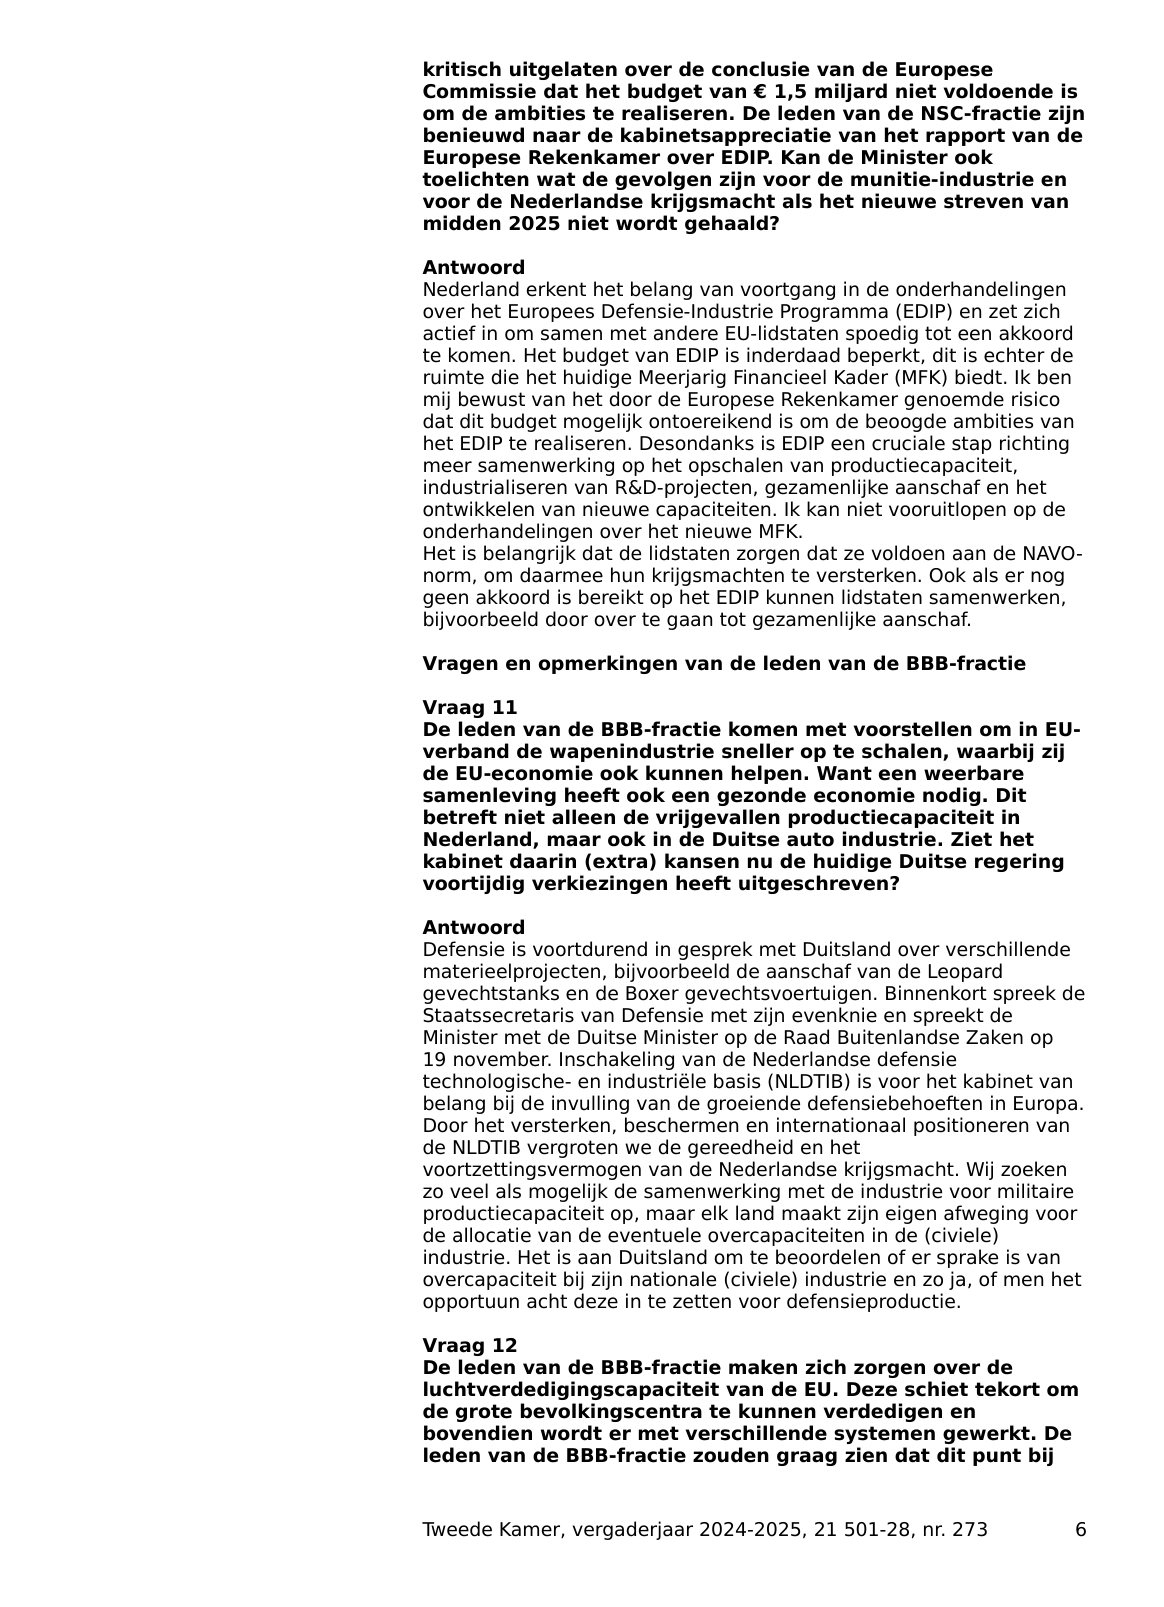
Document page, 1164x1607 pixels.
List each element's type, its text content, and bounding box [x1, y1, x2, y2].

text Antwoord [422, 917, 1087, 939]
text De leden van de BBB-fractie maken zich zorgen over de luchtverdedigingscapaciteit van de EU. Deze schiet tekort om de grote bevolkingscentra te kunnen verdedigen en bovendien wordt er met verschillende systemen gewerkt. De leden van de BBB-fractie zouden graag zien dat dit punt bij [422, 1357, 1087, 1467]
text Nederland erkent het belang van voortgang in de onderhandelingen over het Europees Defensie-Industrie Programma (EDIP) en zet zich actief in om samen met andere EU-lidstaten spoedig tot een akkoord te komen. Het budget van EDIP is inderdaad beperkt, dit is echter de ruimte die het huidige Meerjarig Financieel Kader (MFK) biedt. Ik ben mij bewust van het door de Europese Rekenkamer genoemde risico dat dit budget mogelijk ontoereikend is om de beoogde ambities van het EDIP te realiseren. Desondanks is EDIP een cruciale stap richting meer samenwerking op het opschalen van productiecapaciteit, industrialiseren van R&D-projecten, gezamenlijke aanschaf en het ontwikkelen van nieuwe capaciteiten. Ik kan niet vooruitlopen op de onderhandelingen over het nieuwe MFK. [422, 279, 1087, 543]
text De leden van de BBB-fractie komen met voorstellen om in EU-verband de wapenindustrie sneller op te schalen, waarbij zij de EU-economie ook kunnen helpen. Want een weerbare samenleving heeft ook een gezonde economie nodig. Dit betreft niet alleen de vrijgevallen productiecapaciteit in Nederland, maar ook in de Duitse auto industrie. Ziet het kabinet daarin (extra) kansen nu de huidige Duitse regering voortijdig verkiezingen heeft uitgeschreven? [422, 719, 1087, 895]
text Antwoord [422, 257, 1087, 279]
text kritisch uitgelaten over de conclusie van de Europese Commissie dat het budget van € 1,5 miljard niet voldoende is om de ambities te realiseren. De leden van de NSC-fractie zijn benieuwd naar de kabinetsappreciatie van het rapport van de Europese Rekenkamer over EDIP. Kan de Minister ook toelichten wat de gevolgen zijn voor de munitie-industrie en voor de Nederlandse krijgsmacht als het nieuwe streven van midden 2025 niet wordt gehaald? [422, 59, 1087, 235]
text Vraag 12 [422, 1335, 1087, 1357]
text Defensie is voortdurend in gesprek met Duitsland over verschillende materieelprojecten, bijvoorbeeld de aanschaf van de Leopard gevechtstanks en de Boxer gevechtsvoertuigen. Binnenkort spreek de Staatssecretaris van Defensie met zijn evenknie en spreekt de Minister met de Duitse Minister op de Raad Buitenlandse Zaken op 19 november. Inschakeling van de Nederlandse defensie technologische- en industriële basis (NLDTIB) is voor het kabinet van belang bij de invulling van de groeiende defensiebehoeften in Europa. Door het versterken, beschermen en internationaal positioneren van de NLDTIB vergroten we de gereedheid en het voortzettingsvermogen van de Nederlandse krijgsmacht. Wij zoeken zo veel als mogelijk de samenwerking met de industrie voor militaire productiecapaciteit op, maar elk land maakt zijn eigen afweging voor de allocatie van de eventuele overcapaciteiten in de (civiele) industrie. Het is aan Duitsland om te beoordelen of er sprake is van overcapaciteit bij zijn nationale (civiele) industrie en zo ja, of men het opportuun acht deze in te zetten voor defensieproductie. [422, 939, 1087, 1313]
text Het is belangrijk dat de lidstaten zorgen dat ze voldoen aan de NAVO-norm, om daarmee hun krijgsmachten te versterken. Ook als er nog geen akkoord is bereikt op het EDIP kunnen lidstaten samenwerken, bijvoorbeeld door over te gaan tot gezamenlijke aanschaf. [422, 543, 1087, 631]
subtitle Vragen en opmerkingen van de leden van de BBB-fractie [422, 653, 1087, 675]
text Vraag 11 [422, 697, 1087, 719]
